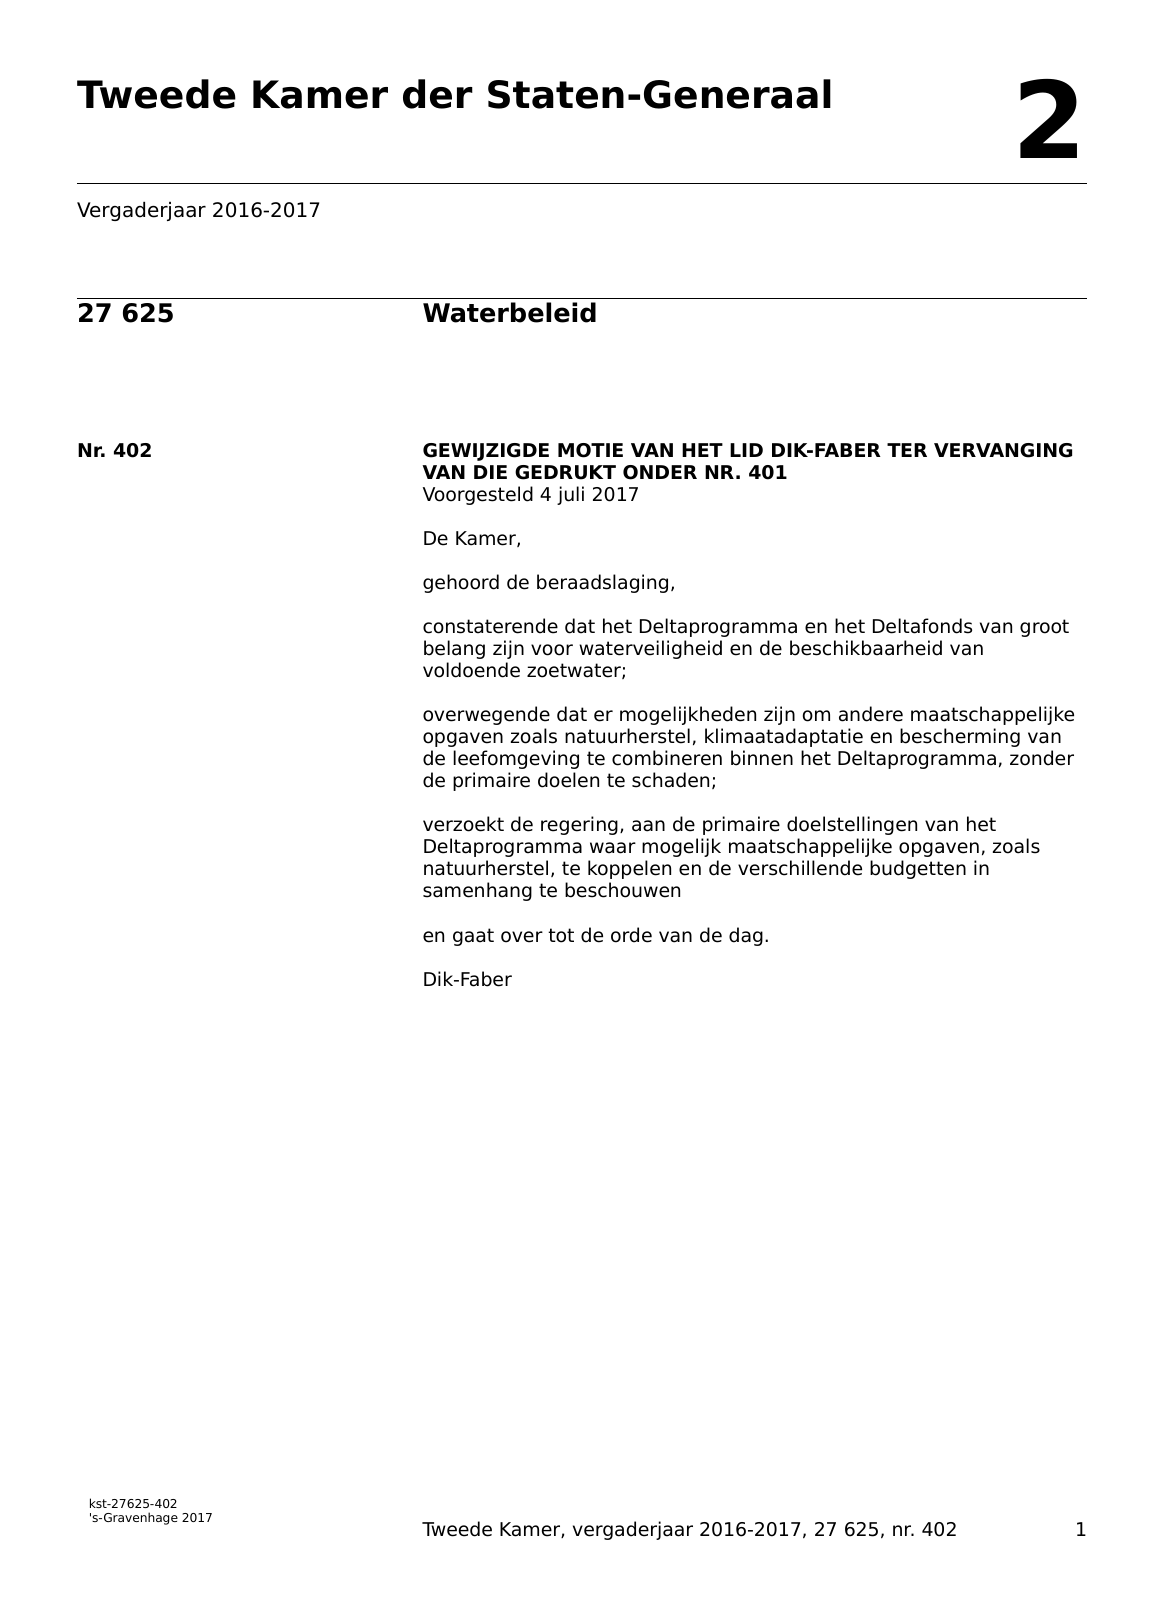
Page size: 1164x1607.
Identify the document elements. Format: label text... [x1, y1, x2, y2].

text kst-27625-402 [88, 1497, 323, 1511]
table_header Tweede Kamer der Staten-Generaal [77, 59, 886, 183]
text constaterende dat het Deltaprogramma en het Deltafonds van groot belang zijn voor waterveiligheid en de beschikbaarheid van voldoende zoetwater; [422, 616, 1087, 682]
table_header 2 [886, 59, 1087, 183]
text De Kamer, [422, 528, 1087, 550]
table_cell Vergaderjaar 2016-2017 [77, 184, 1087, 298]
subtitle Nr. 402 GEWIJZIGDE MOTIE VAN HET LID DIK-FABER TER VERVANGING VAN DIE GEDRUKT ONDER NR. 401 [77, 440, 1087, 484]
text gehoord de beraadslaging, [422, 572, 1087, 594]
text Voorgesteld 4 juli 2017 [422, 484, 1087, 506]
text verzoekt de regering, aan de primaire doelstellingen van het Deltaprogramma waar mogelijk maatschappelijke opgaven, zoals natuurherstel, te koppelen en de verschillende budgetten in samenhang te beschouwen [422, 814, 1087, 902]
text 's-Gravenhage 2017 [88, 1511, 323, 1525]
subtitle 27 625 Waterbeleid [77, 299, 1087, 329]
text en gaat over tot de orde van de dag. [422, 924, 1087, 946]
text Dik-Faber [422, 969, 1087, 991]
text overwegende dat er mogelijkheden zijn om andere maatschappelijke opgaven zoals natuurherstel, klimaatadaptatie en bescherming van de leefomgeving te combineren binnen het Deltaprogramma, zonder de primaire doelen te schaden; [422, 704, 1087, 792]
